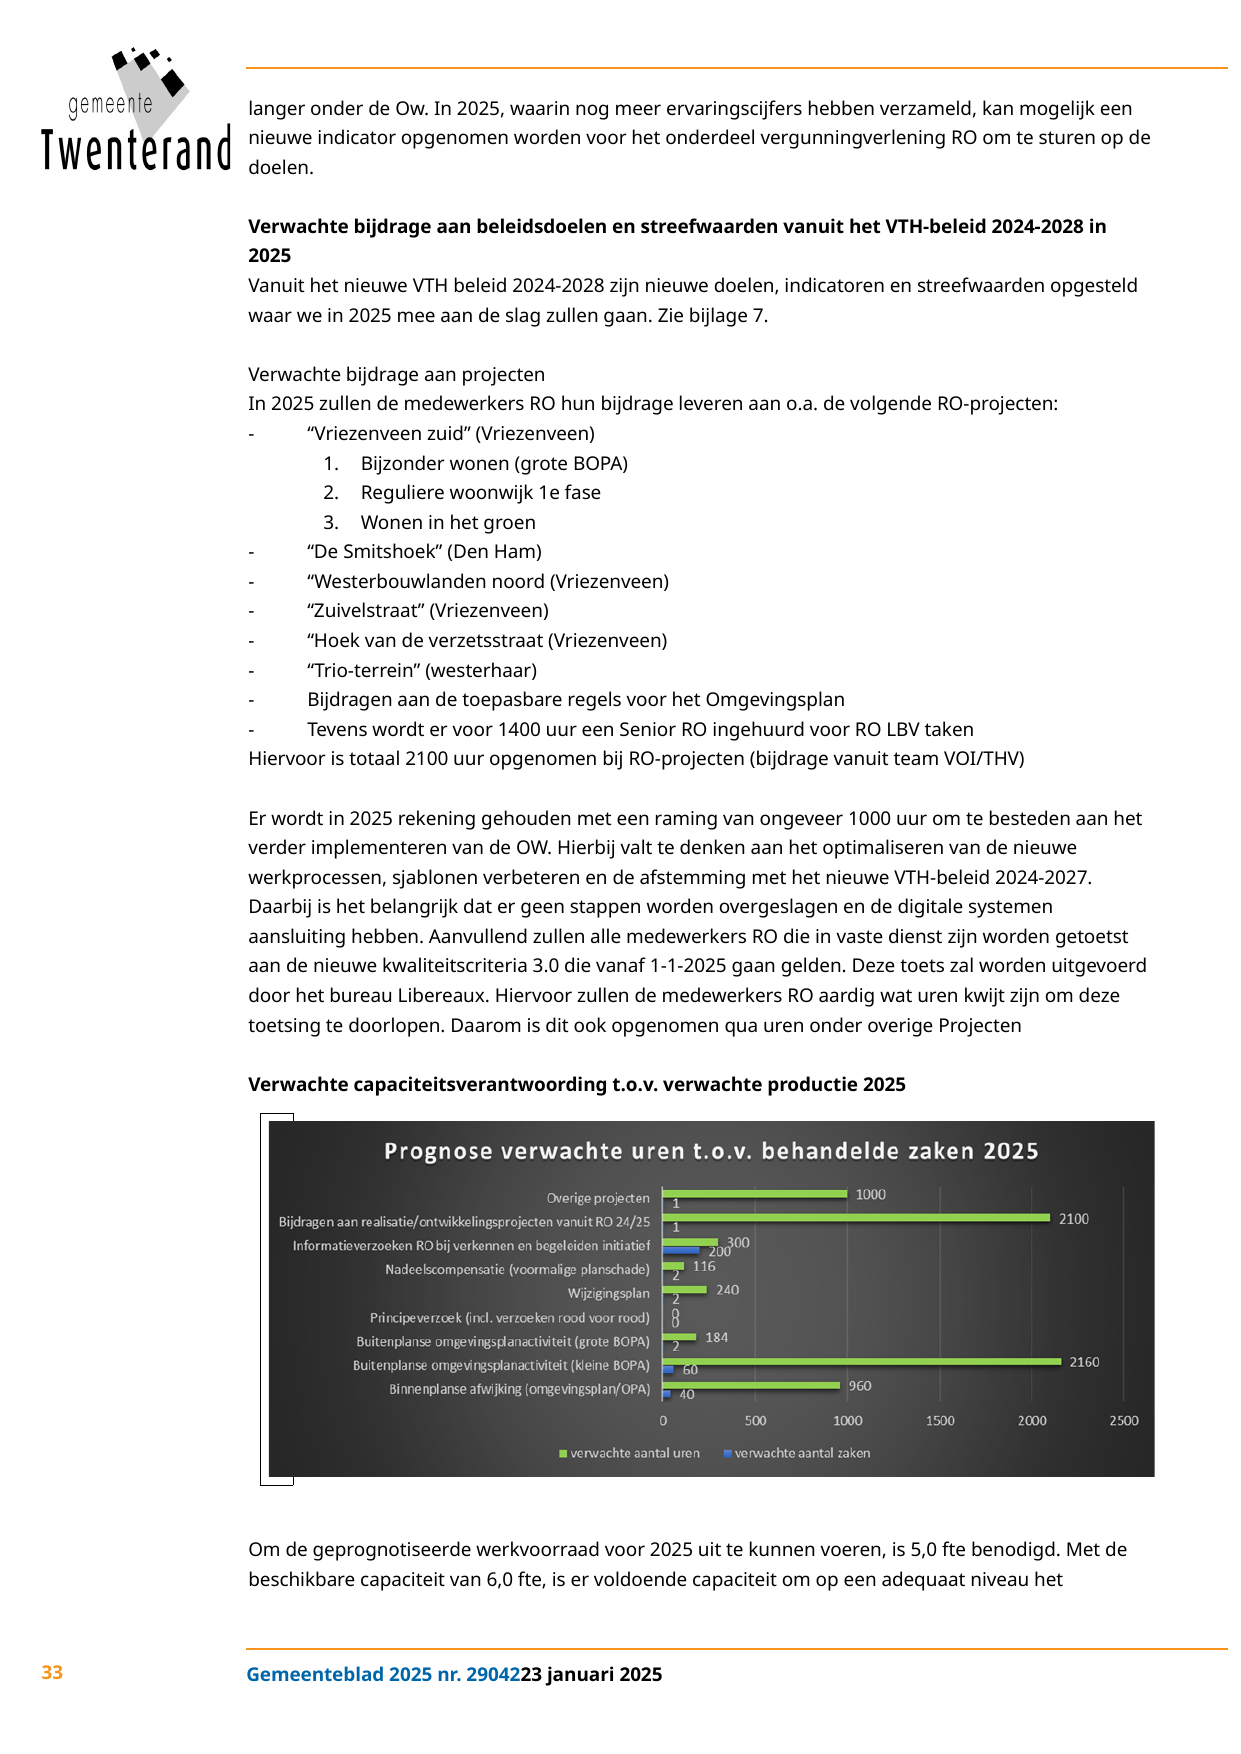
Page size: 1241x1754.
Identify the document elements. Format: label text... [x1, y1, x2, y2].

text Verwachte bijdrage aan projecten [248, 361, 1152, 387]
text Verwachte bijdrage aan beleidsdoelen en streefwaarden vanuit het VTH-beleid 2024-2028 in 2025 [248, 213, 1152, 268]
list “De Smitshoek” (Den Ham) [248, 538, 1152, 564]
list Bijdragen aan de toepasbare regels voor het Omgevingsplan [248, 686, 1152, 712]
list “Westerbouwlanden noord (Vriezenveen) [248, 568, 1152, 594]
text langer onder de Ow. In 2025, waarin nog meer ervaringscijfers hebben verzameld, kan mogelijk een nieuwe indicator opgenomen worden voor het onderdeel vergunningverlening RO om te sturen op de doelen. [248, 95, 1152, 180]
text Om de geprognotiseerde werkvoorraad voor 2025 uit te kunnen voeren, is 5,0 fte benodigd. Met de beschikbare capaciteit van 6,0 fte, is er voldoende capaciteit om op een adequaat niveau het [248, 1536, 1152, 1592]
picture [268, 1121, 1155, 1477]
text Vanuit het nieuwe VTH beleid 2024-2028 zijn nieuwe doelen, indicatoren en streefwaarden opgesteld waar we in 2025 mee aan de slag zullen gaan. Zie bijlage 7. [248, 272, 1152, 328]
list Tevens wordt er voor 1400 uur een Senior RO ingehuurd voor RO LBV taken [248, 716, 1152, 742]
list Bijzonder wonen (grote BOPA) [323, 450, 1152, 476]
text Er wordt in 2025 rekening gehouden met een raming van ongeveer 1000 uur om te besteden aan het verder implementeren van de OW. Hierbij valt te denken aan het optimaliseren van de nieuwe werkprocessen, sjablonen verbeteren en de afstemming met het nieuwe VTH-beleid 2024-2027. [248, 805, 1152, 890]
text Daarbij is het belangrijk dat er geen stappen worden overgeslagen en de digitale systemen aansluiting hebben. Aanvullend zullen alle medewerkers RO die in vaste dienst zijn worden getoetst aan de nieuwe kwaliteitscriteria 3.0 die vanaf 1-1-2025 gaan gelden. Deze toets zal worden uitgevoerd door het bureau Libereaux. Hiervoor zullen de medewerkers RO aardig wat uren kwijt zijn om deze toetsing te doorlopen. Daarom is dit ook opgenomen qua uren onder overige Projecten [248, 893, 1152, 1038]
list “Vriezenveen zuid” (Vriezenveen) [248, 420, 1152, 446]
text Verwachte capaciteitsverantwoording t.o.v. verwachte productie 2025 [248, 1071, 1152, 1097]
text Hiervoor is totaal 2100 uur opgenomen bij RO-projecten (bijdrage vanuit team VOI/THV) [248, 746, 1152, 771]
text In 2025 zullen de medewerkers RO hun bijdrage leveren aan o.a. de volgende RO-projecten: [248, 391, 1152, 416]
picture [41, 47, 231, 172]
list Wonen in het groen [323, 509, 1152, 535]
list “Zuivelstraat” (Vriezenveen) [248, 598, 1152, 623]
list “Trio-terrein” (westerhaar) [248, 657, 1152, 683]
list Reguliere woonwijk 1e fase [323, 479, 1152, 505]
list “Hoek van de verzetsstraat (Vriezenveen) [248, 627, 1152, 653]
